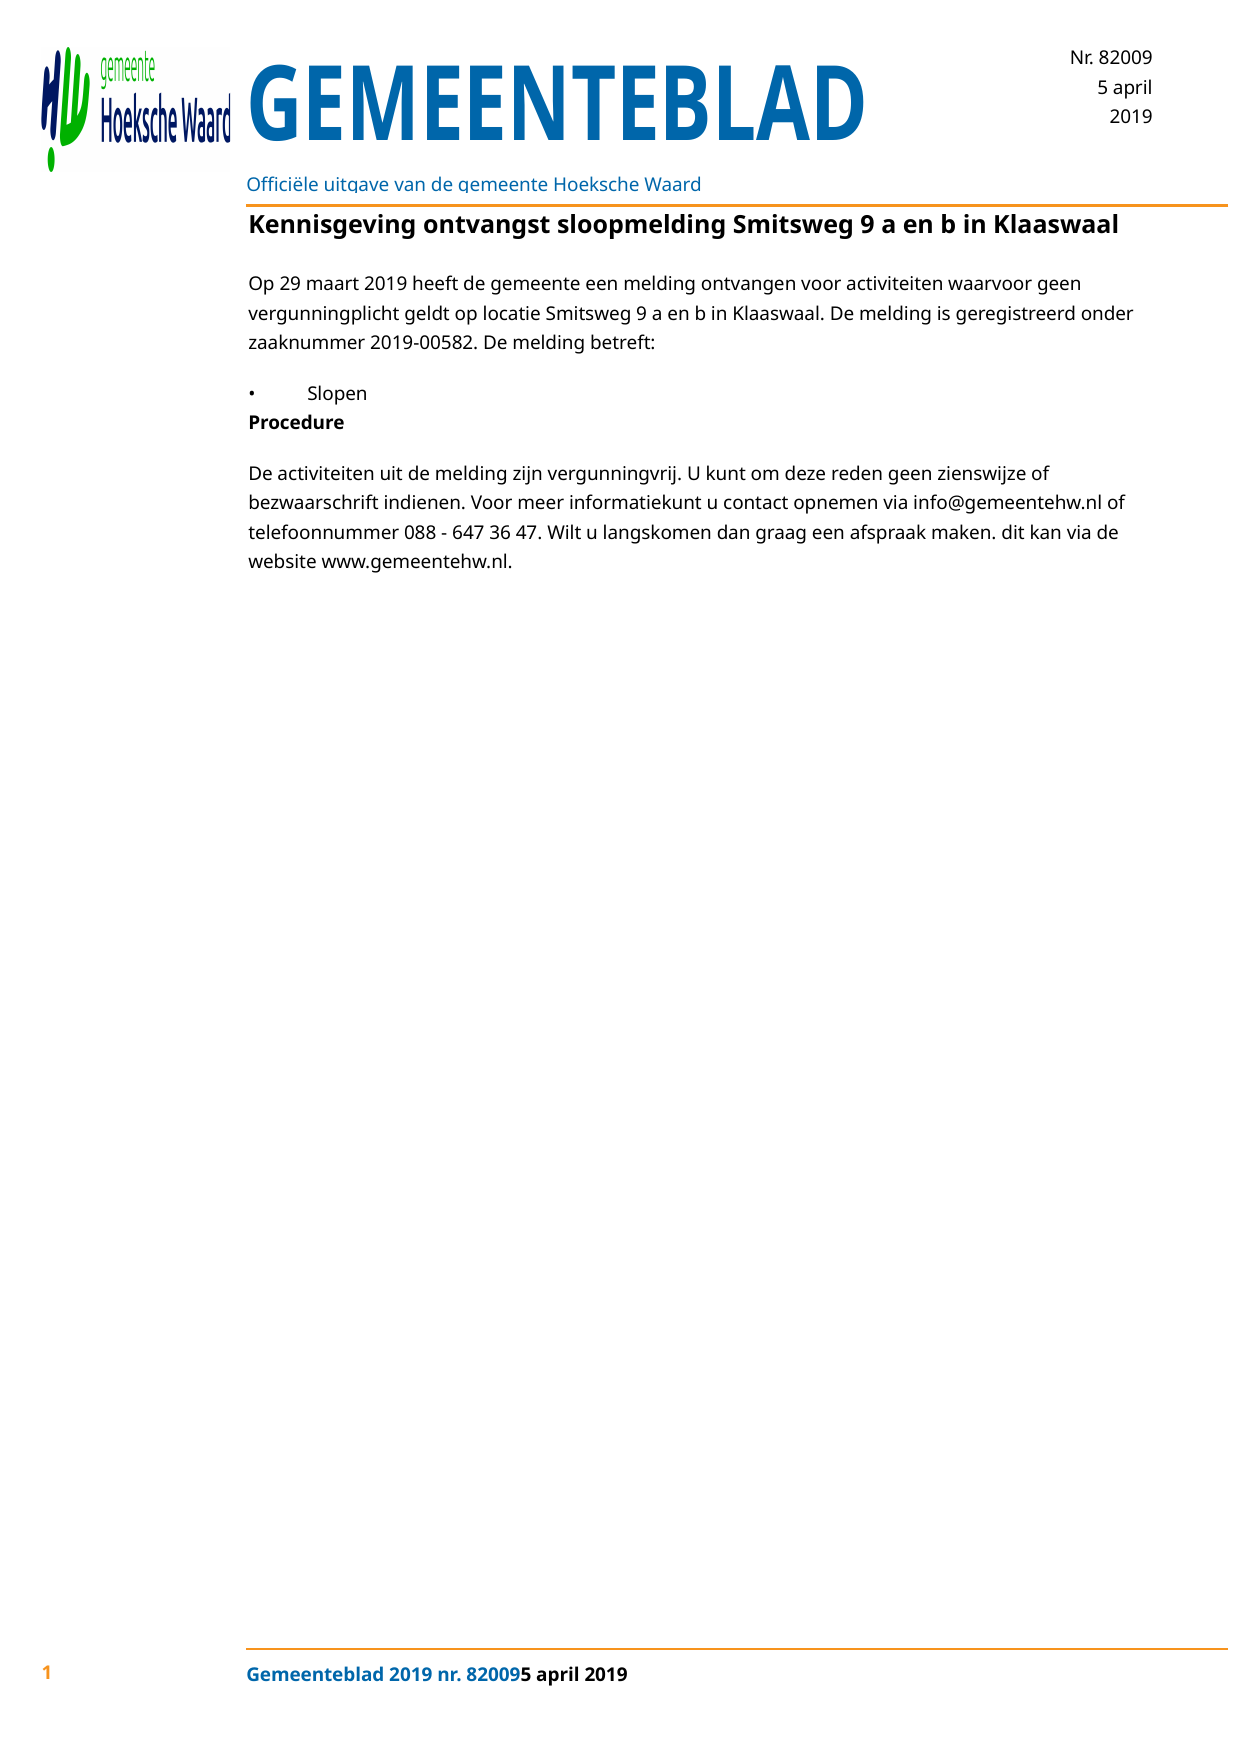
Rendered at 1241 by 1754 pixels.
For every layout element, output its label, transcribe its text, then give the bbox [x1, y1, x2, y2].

text De activiteiten uit de melding zijn vergunningvrij. U kunt om deze reden geen zienswijze of bezwaarschrift indienen. Voor meer informatiekunt u contact opnemen via info@gemeentehw.nl of telefoonnummer 088 - 647 36 47. Wilt u langskomen dan graag een afspraak maken. dit kan via de website www.gemeentehw.nl. [248, 460, 1152, 574]
text Kennisgeving ontvangst sloopmelding Smitsweg 9 a en b in Klaaswaal [248, 207, 1152, 241]
text Procedure [248, 409, 1152, 435]
list Slopen [248, 380, 1152, 406]
picture [41, 47, 231, 172]
text Op 29 maart 2019 heeft de gemeente een melding ontvangen voor activiteiten waarvoor geen vergunningplicht geldt op locatie Smitsweg 9 a en b in Klaaswaal. De melding is geregistreerd onder zaaknummer 2019-00582. De melding betreft: [248, 270, 1152, 355]
